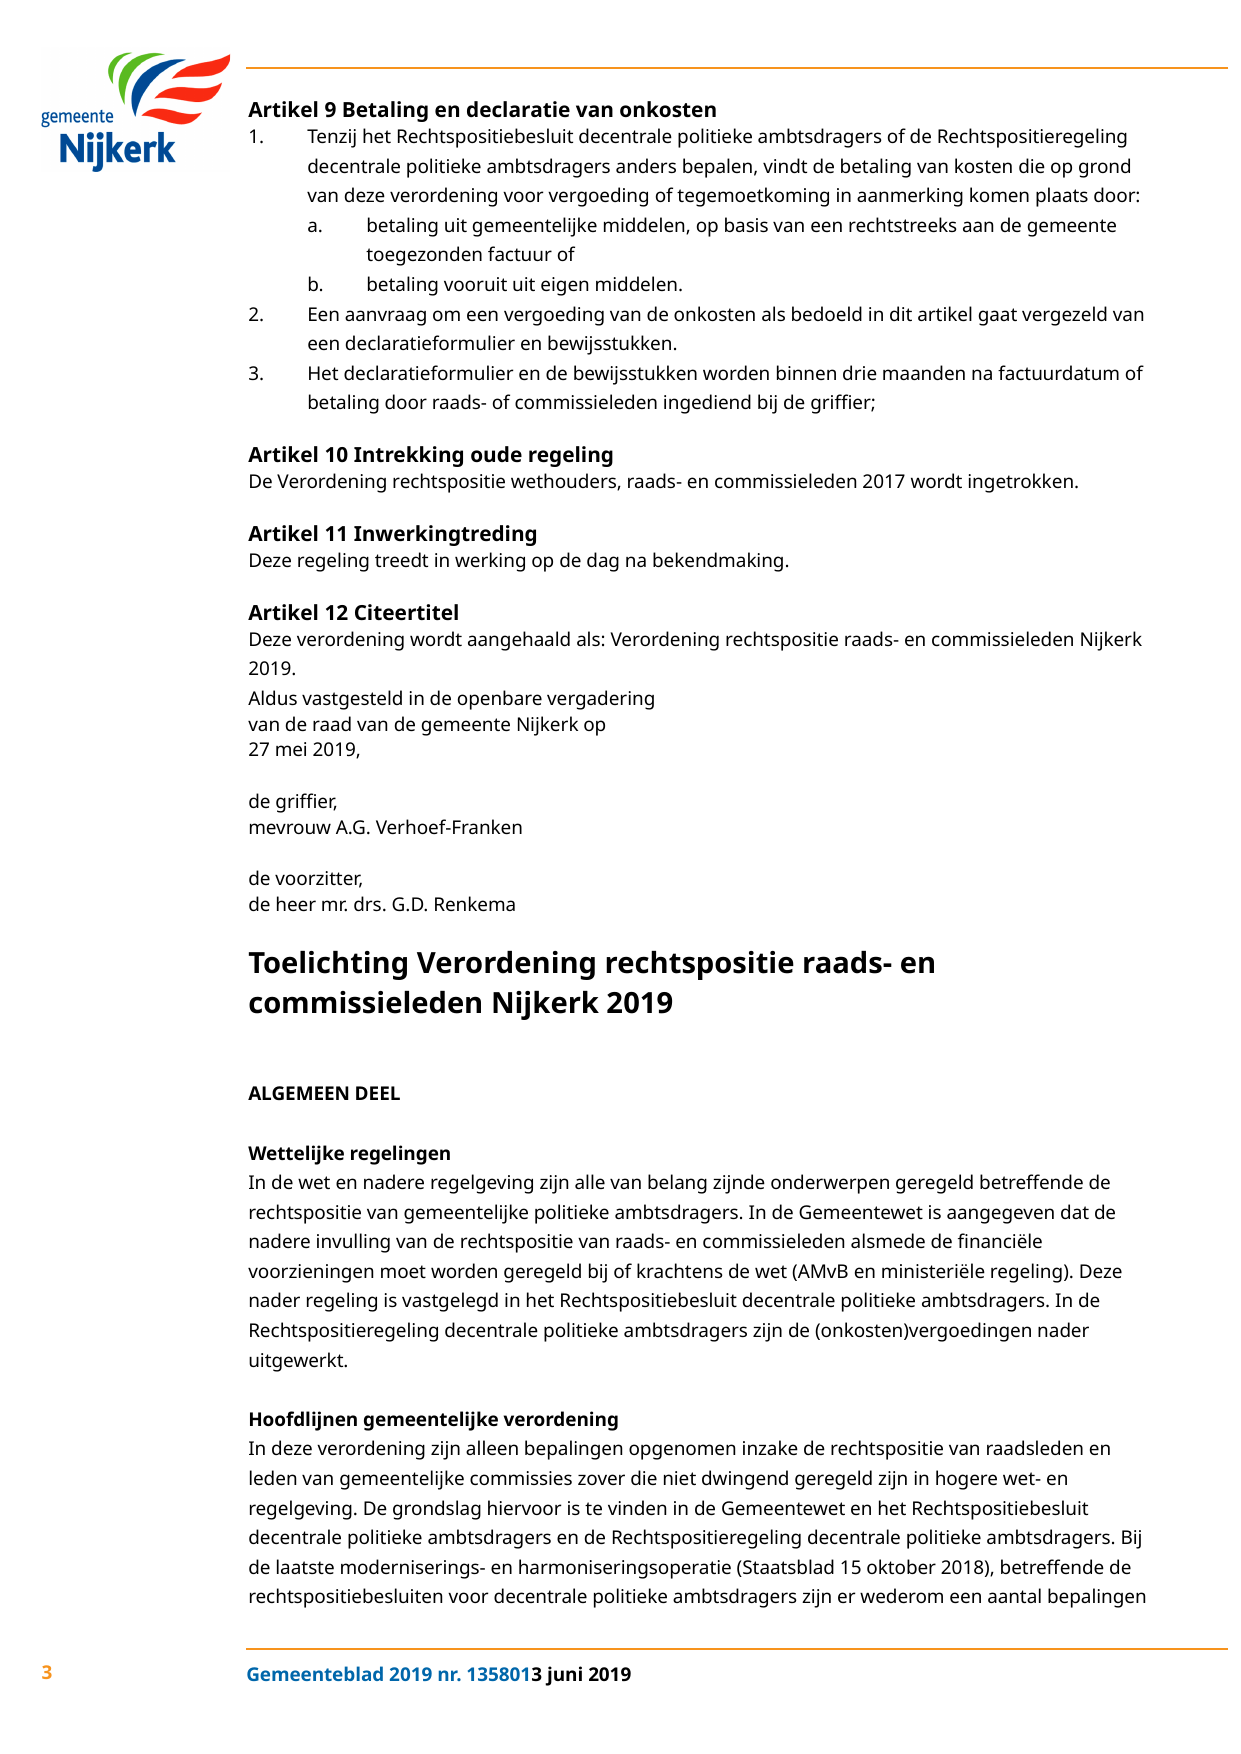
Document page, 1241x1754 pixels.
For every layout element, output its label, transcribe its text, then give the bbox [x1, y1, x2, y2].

list Een aanvraag om een vergoeding van de onkosten als bedoeld in dit artikel gaat vergezeld van een declaratieformulier en bewijsstukken. [248, 301, 1152, 356]
text Toelichting Verordening rechtspositie raads- en commissieleden Nijkerk 2019 [248, 942, 1152, 1022]
text Artikel 11 Inwerkingtreding [248, 519, 1152, 547]
list betaling uit gemeentelijke middelen, op basis van een rechtstreeks aan de gemeente toegezonden factuur of [307, 212, 1152, 267]
text In deze verordening zijn alleen bepalingen opgenomen inzake de rechtspositie van raadsleden en leden van gemeentelijke commissies zover die niet dwingend geregeld zijn in hogere wet- en regelgeving. De grondslag hiervoor is te vinden in de Gemeentewet en het Rechtspositiebesluit decentrale politieke ambtsdragers en de Rechtspositieregeling decentrale politieke ambtsdragers. Bij de laatste moderniserings- en harmoniseringsoperatie (Staatsblad 15 oktober 2018), betreffende de rechtspositiebesluiten voor decentrale politieke ambtsdragers zijn er wederom een aantal bepalingen [248, 1436, 1152, 1609]
text Hoofdlijnen gemeentelijke verordening [248, 1406, 1152, 1432]
text Artikel 10 Intrekking oude regeling [248, 440, 1152, 468]
text Artikel 9 Betaling en declaratie van onkosten [248, 95, 1152, 123]
text de griffier, [248, 788, 1152, 814]
text In de wet en nadere regelgeving zijn alle van belang zijnde onderwerpen geregeld betreffende de rechtspositie van gemeentelijke politieke ambtsdragers. In de Gemeentewet is aangegeven dat de nadere invulling van de rechtspositie van raads- en commissieleden alsmede de financiële voorzieningen moet worden geregeld bij of krachtens de wet (AMvB en ministeriële regeling). Deze nader regeling is vastgelegd in het Rechtspositiebesluit decentrale politieke ambtsdragers. In de Rechtspositieregeling decentrale politieke ambtsdragers zijn de (onkosten)vergoedingen nader uitgewerkt. [248, 1169, 1152, 1373]
text Aldus vastgesteld in de openbare vergadering [248, 685, 1152, 711]
list Tenzij het Rechtspositiebesluit decentrale politieke ambtsdragers of de Rechtspositieregeling decentrale politieke ambtsdragers anders bepalen, vindt de betaling van kosten die op grond van deze verordening voor vergoeding of tegemoetkoming in aanmerking komen plaats door: [248, 123, 1152, 208]
text Artikel 12 Citeertitel [248, 598, 1152, 626]
text de voorzitter, [248, 865, 1152, 891]
text Wettelijke regelingen [248, 1140, 1152, 1166]
text Deze regeling treedt in werking op de dag na bekendmaking. [248, 547, 1152, 573]
text de heer mr. drs. G.D. Renkema [248, 891, 1152, 917]
text van de raad van de gemeente Nijkerk op [248, 711, 1152, 737]
text Deze verordening wordt aangehaald als: Verordening rechtspositie raads- en commissieleden Nijkerk 2019. [248, 626, 1152, 681]
list Het declaratieformulier en de bewijsstukken worden binnen drie maanden na factuurdatum of betaling door raads- of commissieleden ingediend bij de griffier; [248, 360, 1152, 415]
picture [41, 47, 231, 172]
text 27 mei 2019, [248, 737, 1152, 762]
text De Verordening rechtspositie wethouders, raads- en commissieleden 2017 wordt ingetrokken. [248, 468, 1152, 494]
text ALGEMEEN DEEL [248, 1081, 1152, 1106]
text mevrouw A.G. Verhoef-Franken [248, 814, 1152, 839]
list betaling vooruit uit eigen middelen. [307, 271, 1152, 297]
